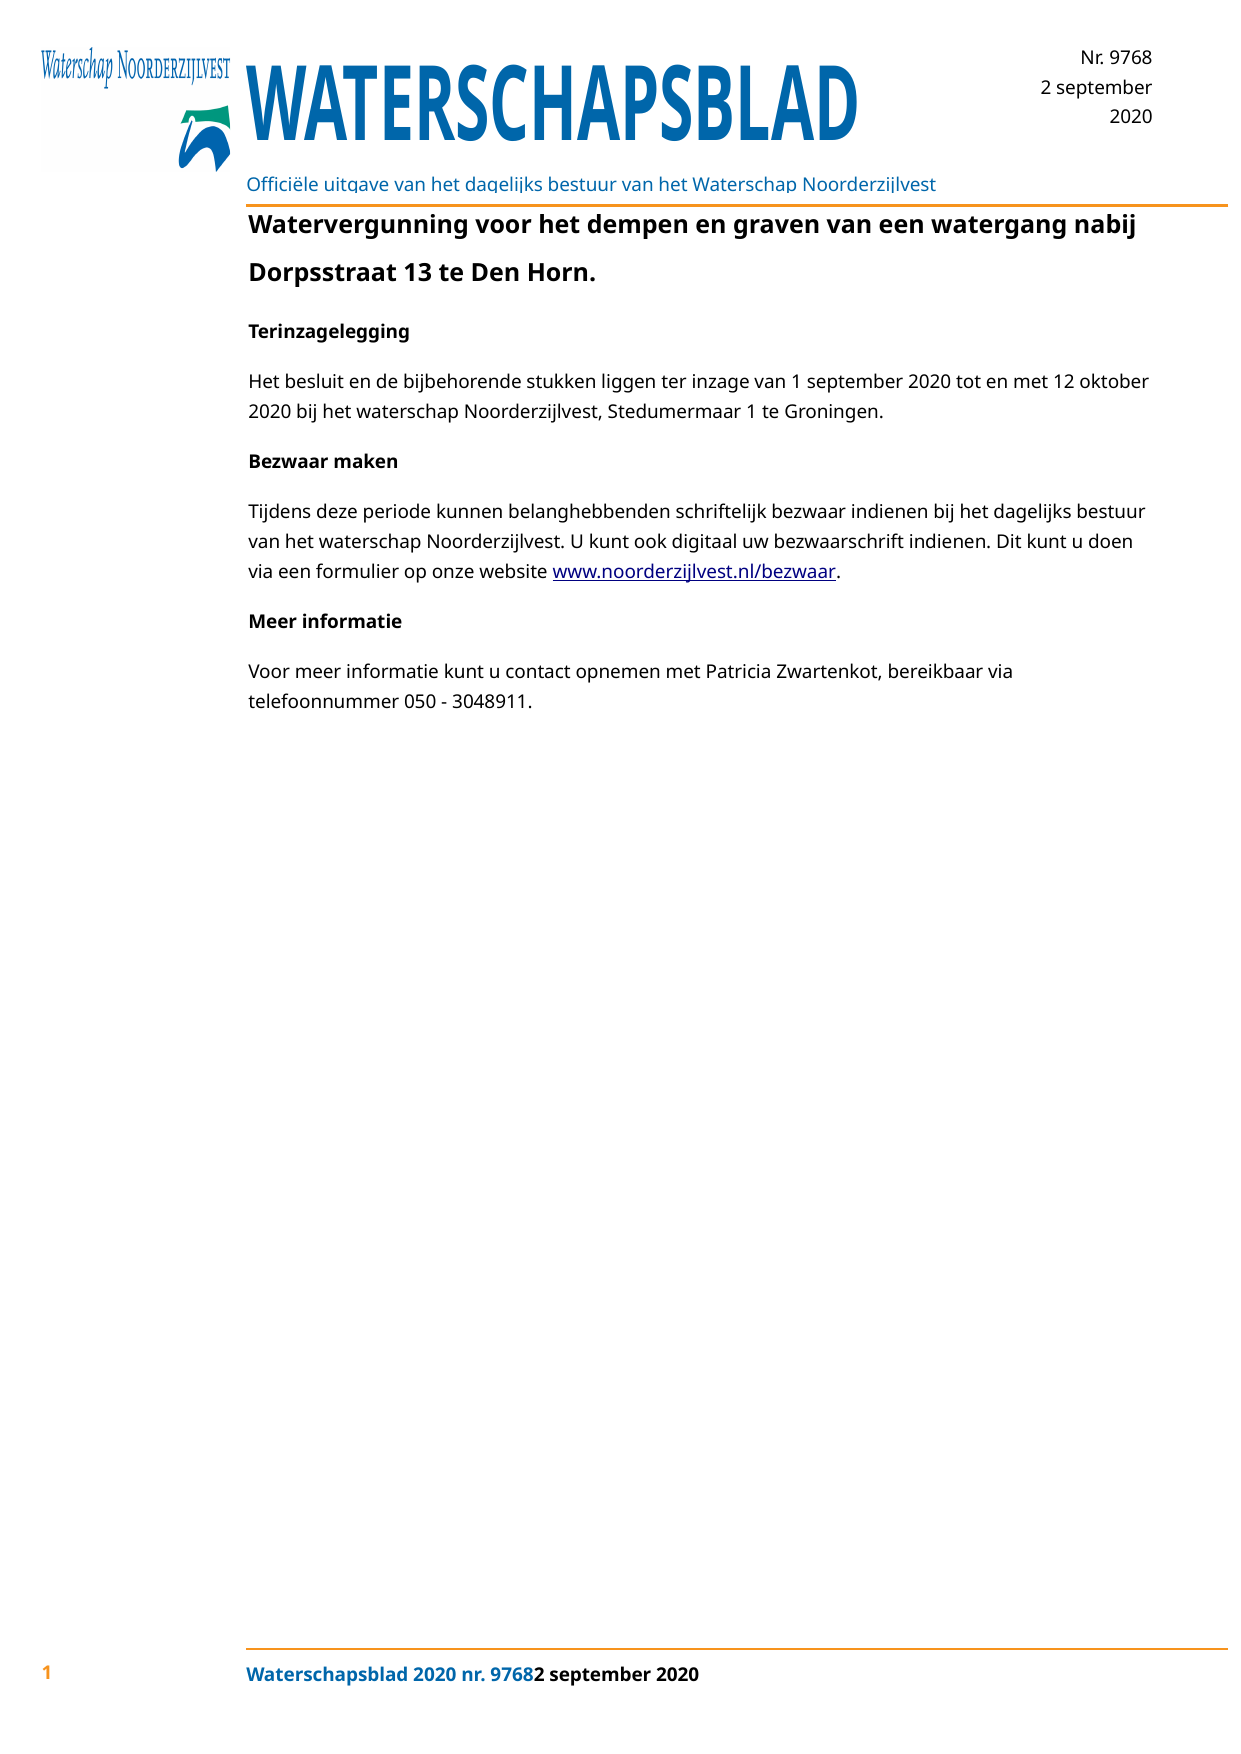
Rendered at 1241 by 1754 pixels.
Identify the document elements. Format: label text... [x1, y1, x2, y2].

text Voor meer informatie kunt u contact opnemen met Patricia Zwartenkot, bereikbaar via telefoonnummer 050 - 3048911. [248, 659, 1152, 714]
text Watervergunning voor het dempen en graven van een watergang nabij Dorpsstraat 13 te Den Horn. [248, 207, 1152, 288]
text Tijdens deze periode kunnen belanghebbenden schriftelijk bezwaar indienen bij het dagelijks bestuur van het waterschap Noorderzijlvest. U kunt ook digitaal uw bezwaarschrift indienen. Dit kunt u doen via een formulier op onze website www.noorderzijlvest.nl/bezwaar. [248, 499, 1152, 584]
text Terinzagelegging [248, 318, 1152, 344]
picture [41, 47, 231, 172]
text Meer informatie [248, 608, 1152, 634]
text Bezwaar maken [248, 448, 1152, 474]
text Het besluit en de bijbehorende stukken liggen ter inzage van 1 september 2020 tot en met 12 oktober 2020 bij het waterschap Noorderzijlvest, Stedumermaar 1 te Groningen. [248, 368, 1152, 424]
